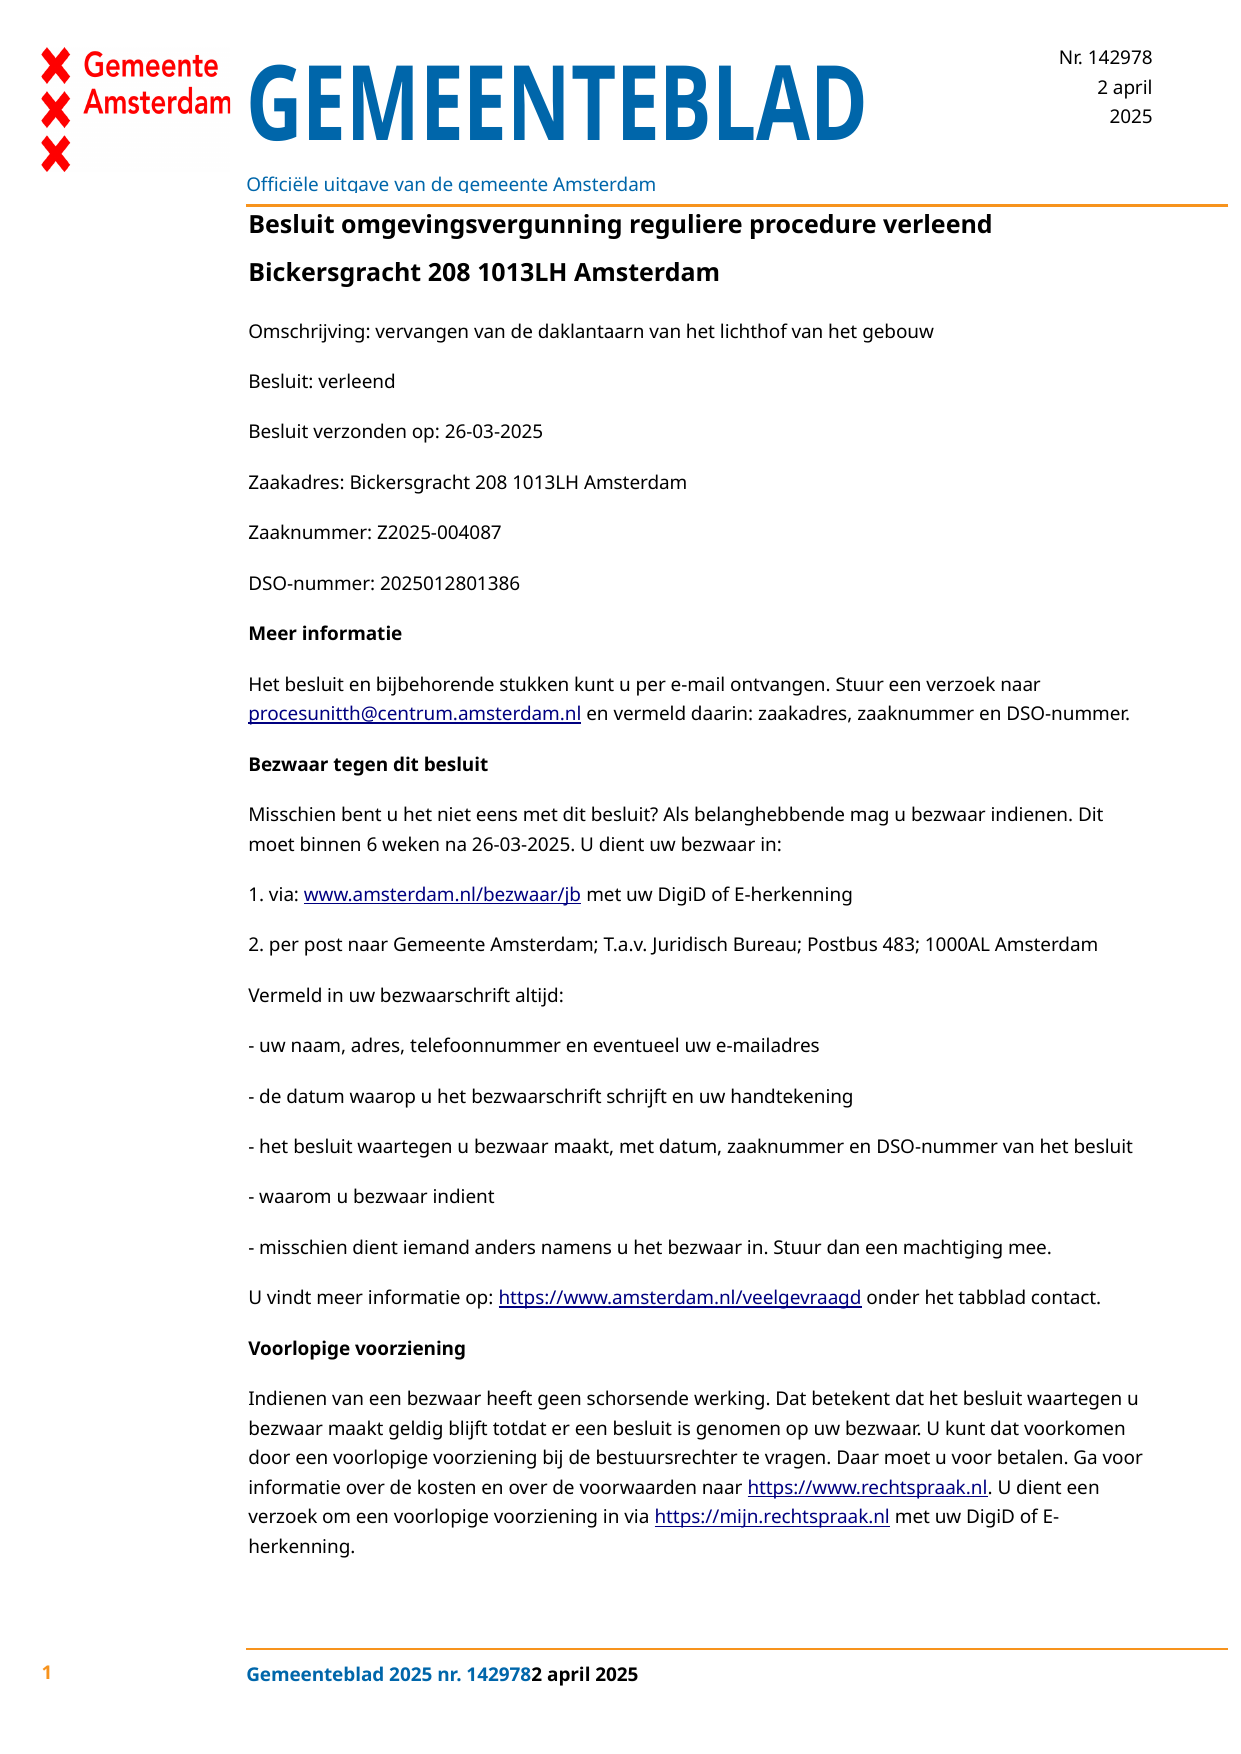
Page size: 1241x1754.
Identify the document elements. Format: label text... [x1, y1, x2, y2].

text - misschien dient iemand anders namens u het bezwaar in. Stuur dan een machtiging mee. [248, 1234, 1152, 1260]
text Bezwaar tegen dit besluit [248, 751, 1152, 777]
text Besluit: verleend [248, 368, 1152, 394]
text Besluit verzonden op: 26-03-2025 [248, 419, 1152, 444]
text 2. per post naar Gemeente Amsterdam; T.a.v. Juridisch Bureau; Postbus 483; 1000AL Amsterdam [248, 932, 1152, 957]
text DSO-nummer: 2025012801386 [248, 570, 1152, 596]
text Indienen van een bezwaar heeft geen schorsende werking. Dat betekent dat het besluit waartegen u bezwaar maakt geldig blijft totdat er een besluit is genomen op uw bezwaar. U kunt dat voorkomen door een voorlopige voorziening bij de bestuursrechter te vragen. Daar moet u voor betalen. Ga voor informatie over de kosten en over de voorwaarden naar https://www.rechtspraak.nl. U dient een verzoek om een voorlopige voorziening in via https://mijn.rechtspraak.nl met uw DigiD of E-herkenning. [248, 1385, 1152, 1559]
text - het besluit waartegen u bezwaar maakt, met datum, zaaknummer en DSO-nummer van het besluit [248, 1133, 1152, 1159]
text Besluit omgevingsvergunning reguliere procedure verleend Bickersgracht 208 1013LH Amsterdam [248, 207, 1152, 288]
picture [41, 47, 231, 172]
text Misschien bent u het niet eens met dit besluit? Als belanghebbende mag u bezwaar indienen. Dit moet binnen 6 weken na 26-03-2025. U dient uw bezwaar in: [248, 801, 1152, 857]
text U vindt meer informatie op: https://www.amsterdam.nl/veelgevraagd onder het tabblad contact. [248, 1284, 1152, 1310]
text Zaakadres: Bickersgracht 208 1013LH Amsterdam [248, 469, 1152, 495]
text Zaaknummer: Z2025-004087 [248, 519, 1152, 545]
text - de datum waarop u het bezwaarschrift schrijft en uw handtekening [248, 1083, 1152, 1109]
text Omschrijving: vervangen van de daklantaarn van het lichthof van het gebouw [248, 318, 1152, 344]
text Vermeld in uw bezwaarschrift altijd: [248, 982, 1152, 1008]
text - uw naam, adres, telefoonnummer en eventueel uw e-mailadres [248, 1032, 1152, 1058]
text Voorlopige voorziening [248, 1335, 1152, 1361]
text 1. via: www.amsterdam.nl/bezwaar/jb met uw DigiD of E-herkenning [248, 881, 1152, 907]
text - waarom u bezwaar indient [248, 1184, 1152, 1209]
text Het besluit en bijbehorende stukken kunt u per e-mail ontvangen. Stuur een verzoek naar procesunitth@centrum.amsterdam.nl en vermeld daarin: zaakadres, zaaknummer en DSO-nummer. [248, 671, 1152, 726]
text Meer informatie [248, 620, 1152, 646]
